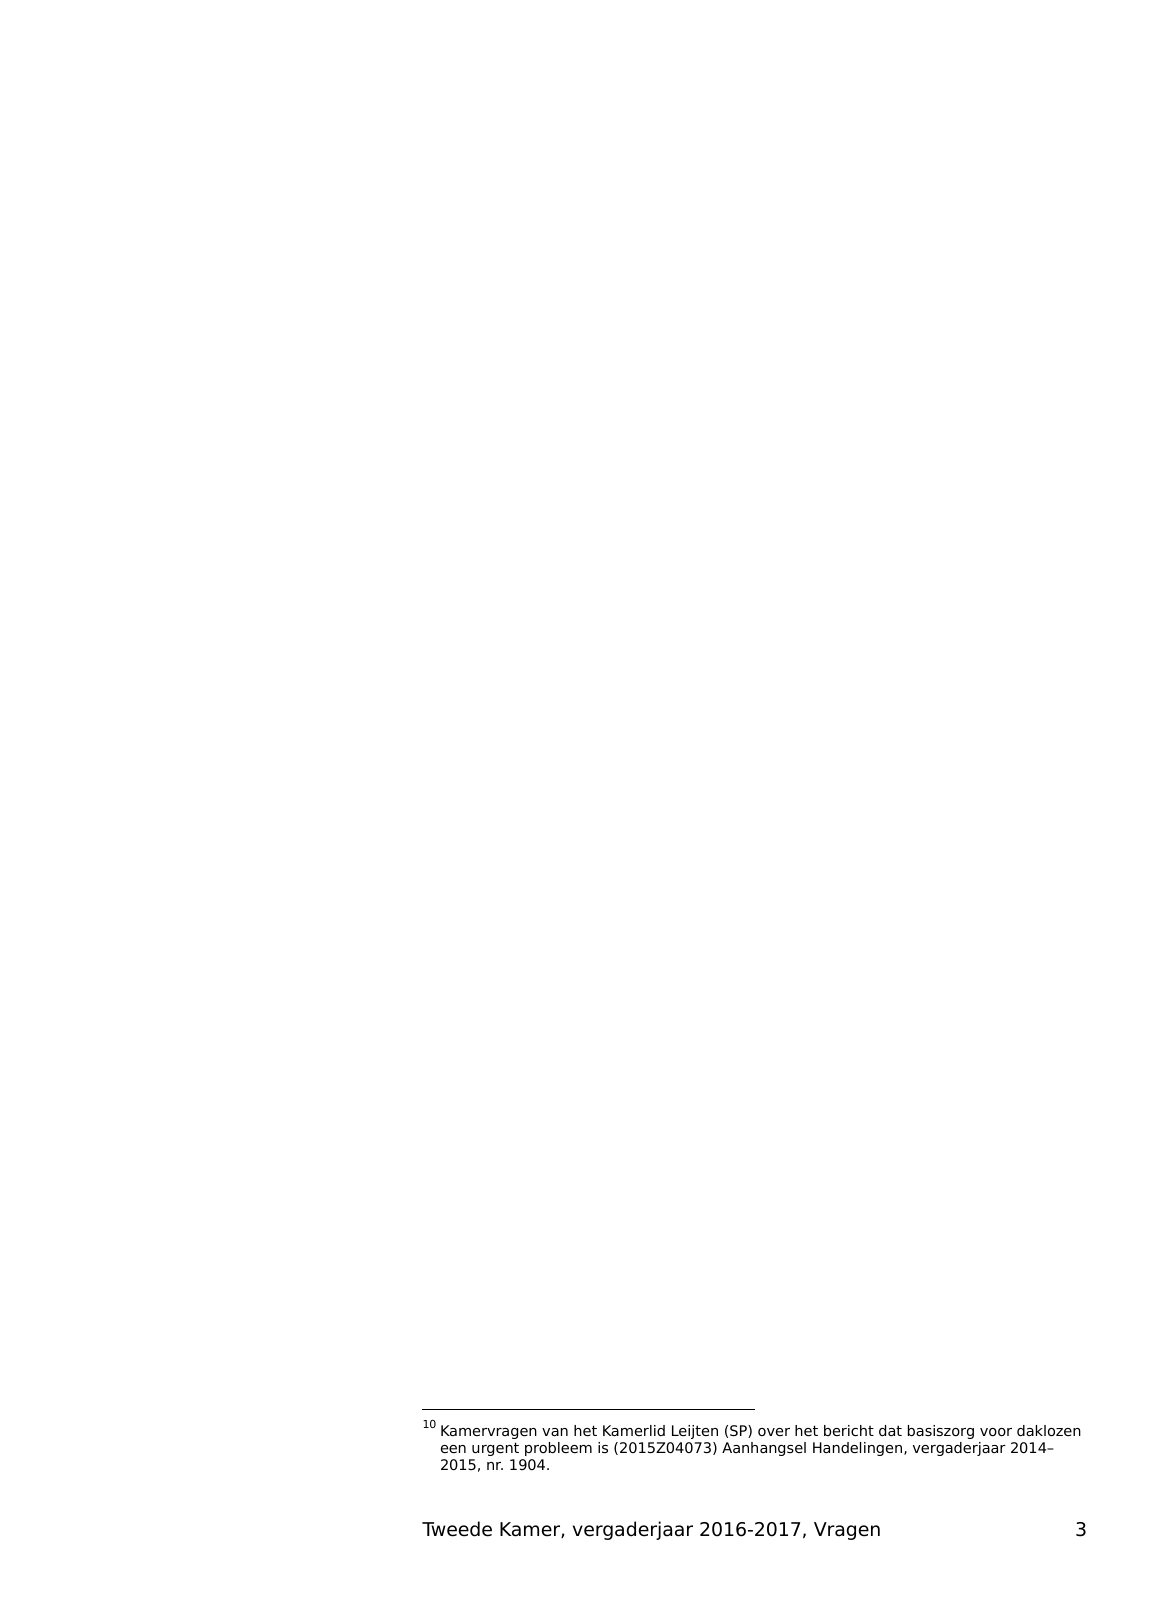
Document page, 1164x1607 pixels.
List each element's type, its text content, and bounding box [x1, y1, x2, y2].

text Kamervragen van het Kamerlid Leijten (SP) over het bericht dat basiszorg voor daklozen een urgent probleem is (2015Z04073) Aanhangsel Handelingen, vergaderjaar 2014–2015, nr. 1904. [422, 1418, 1087, 1474]
